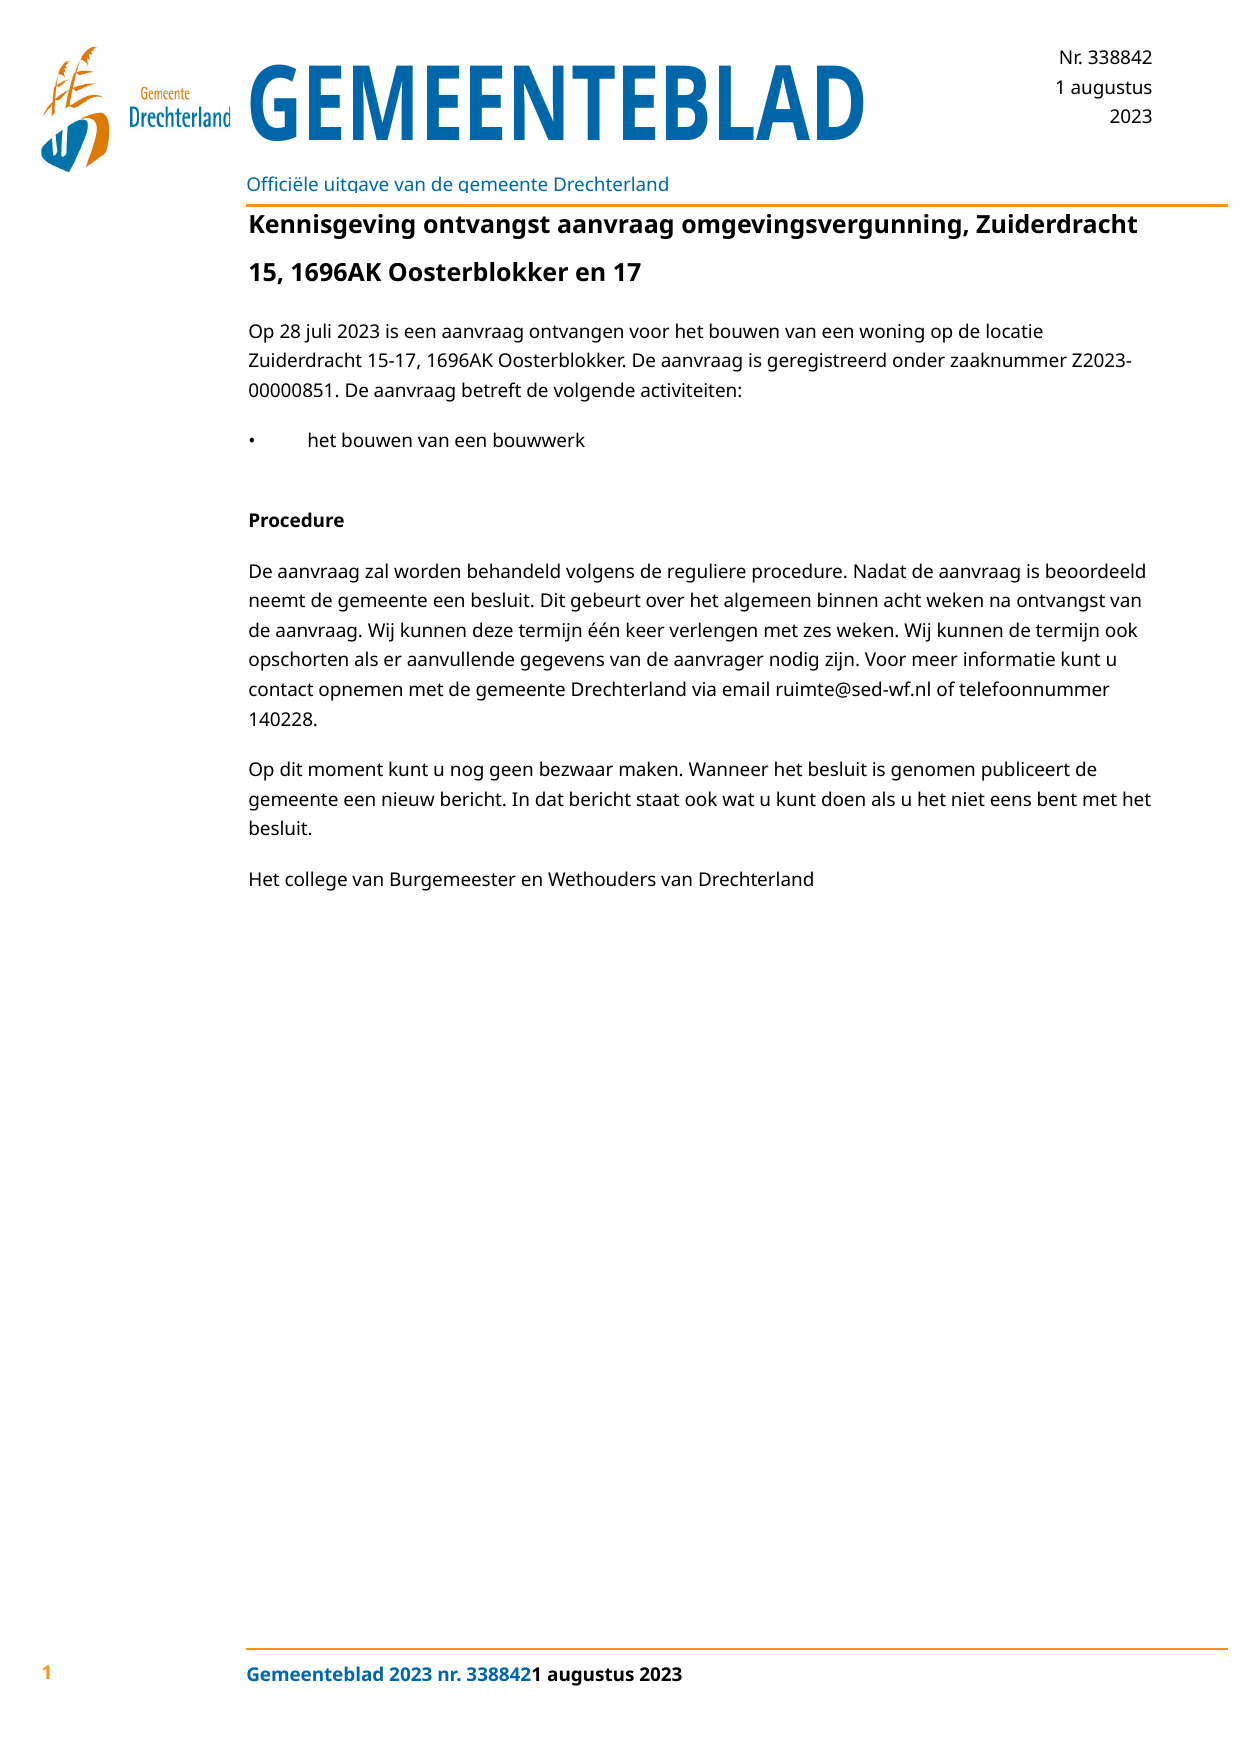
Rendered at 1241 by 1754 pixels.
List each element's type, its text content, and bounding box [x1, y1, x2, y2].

text Op dit moment kunt u nog geen bezwaar maken. Wanneer het besluit is genomen publiceert de gemeente een nieuw bericht. In dat bericht staat ook wat u kunt doen als u het niet eens bent met het besluit. [248, 756, 1152, 841]
picture [41, 158, 64, 172]
picture [226, 115, 231, 124]
text Het college van Burgemeester en Wethouders van Drechterland [248, 866, 1152, 892]
picture [41, 47, 231, 172]
text De aanvraag zal worden behandeld volgens de reguliere procedure. Nadat de aanvraag is beoordeeld neemt de gemeente een besluit. Dit gebeurt over het algemeen binnen acht weken na ontvangst van de aanvraag. Wij kunnen deze termijn één keer verlengen met zes weken. Wij kunnen de termijn ook opschorten als er aanvullende gegevens van de aanvrager nodig zijn. Voor meer informatie kunt u contact opnemen met de gemeente Drechterland via email ruimte@sed-wf.nl of telefoonnummer 140228. [248, 558, 1152, 732]
text Kennisgeving ontvangst aanvraag omgevingsvergunning, Zuiderdracht 15, 1696AK Oosterblokker en 17 [248, 207, 1152, 288]
text Op 28 juli 2023 is een aanvraag ontvangen voor het bouwen van een woning op de locatie Zuiderdracht 15-17, 1696AK Oosterblokker. De aanvraag is geregistreerd onder zaaknummer Z2023-00000851. De aanvraag betreft de volgende activiteiten: [248, 318, 1152, 403]
text Procedure [248, 507, 1152, 533]
list het bouwen van een bouwwerk [248, 427, 1152, 453]
